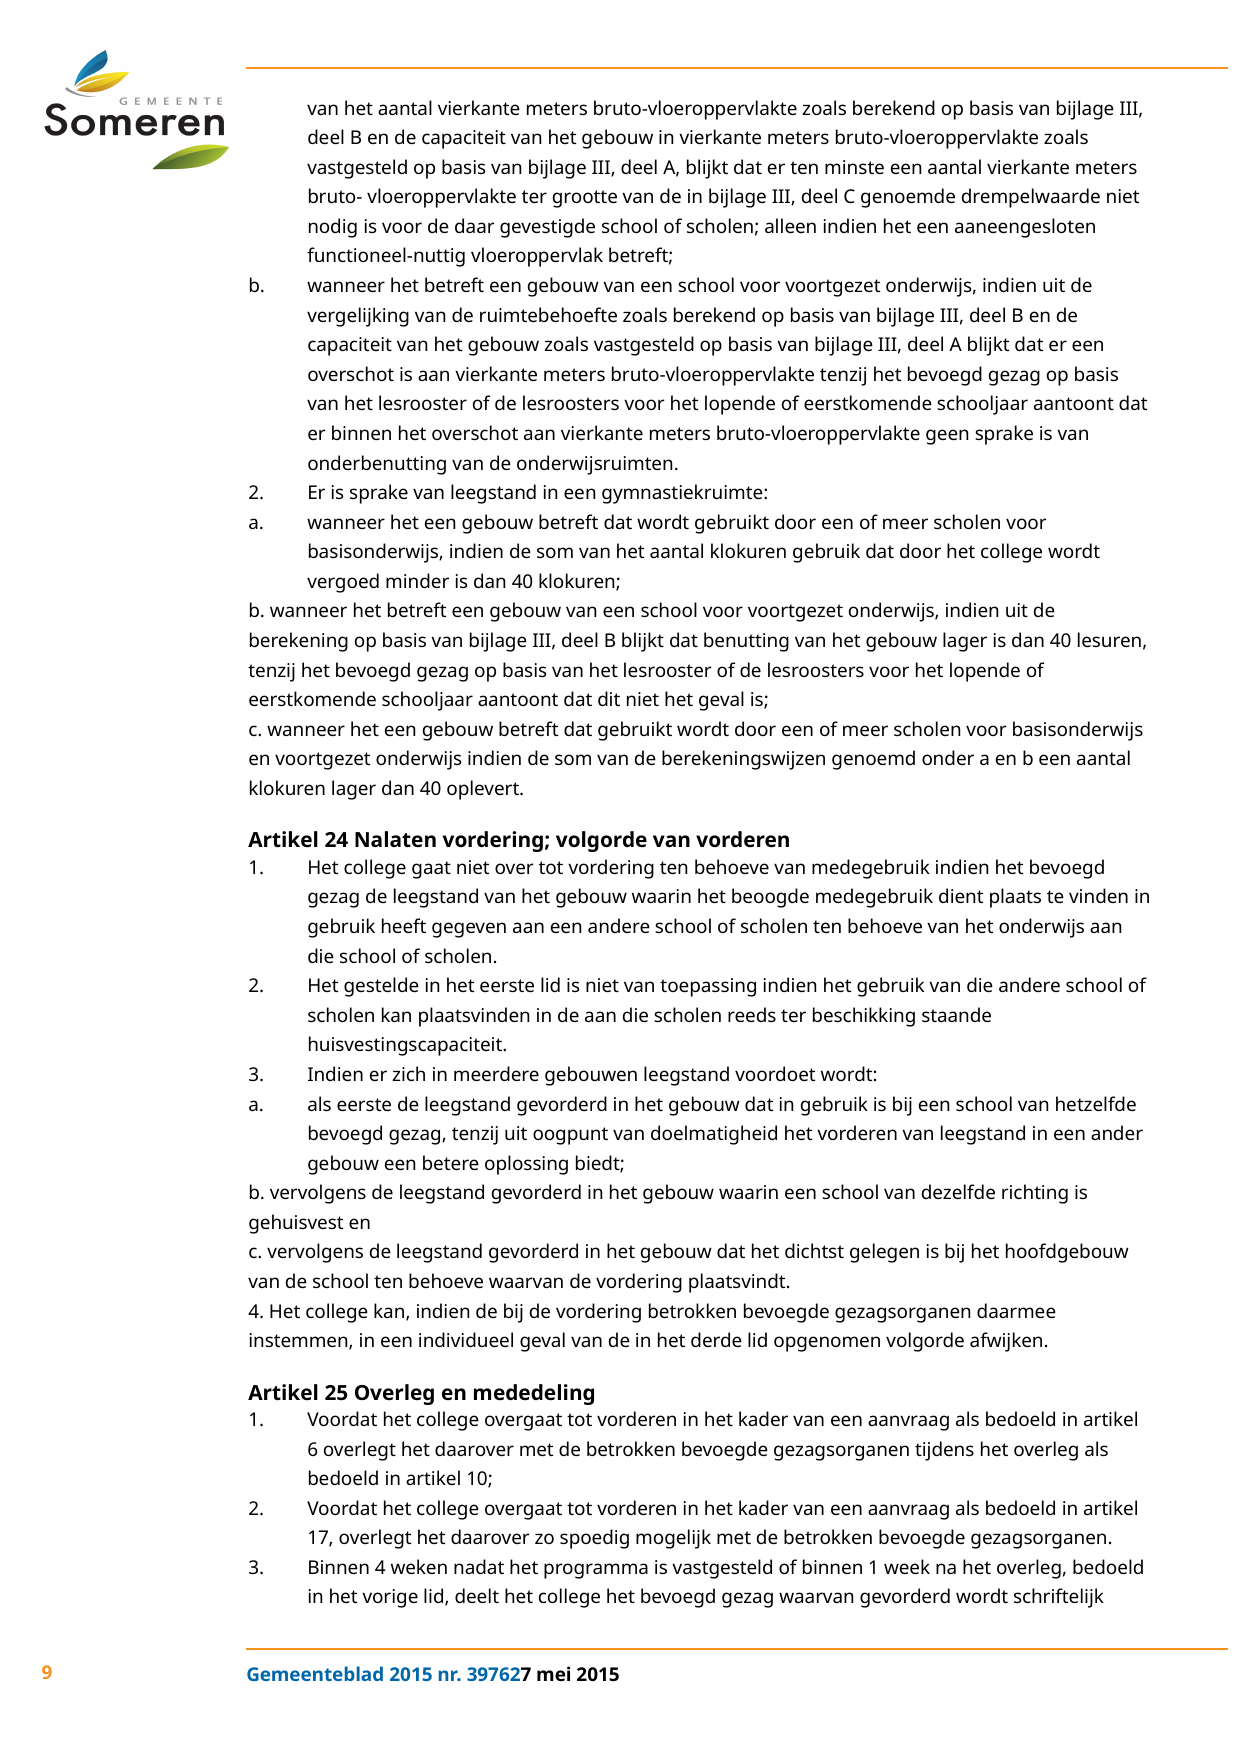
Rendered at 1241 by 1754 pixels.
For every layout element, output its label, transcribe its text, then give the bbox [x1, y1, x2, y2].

text b. wanneer het betreft een gebouw van een school voor voortgezet onderwijs, indien uit de berekening op basis van bijlage III, deel B blijkt dat benutting van het gebouw lager is dan 40 lesuren, tenzij het bevoegd gezag op basis van het lesrooster of de lesroosters voor het lopende of eerstkomende schooljaar aantoont dat dit niet het geval is; [248, 598, 1152, 712]
text c. vervolgens de leegstand gevorderd in het gebouw dat het dichtst gelegen is bij het hoofdgebouw van de school ten behoeve waarvan de vordering plaatsvindt. [248, 1239, 1152, 1294]
list van het aantal vierkante meters bruto-vloeroppervlakte zoals berekend op basis van bijlage III, deel B en de capaciteit van het gebouw in vierkante meters bruto-vloeroppervlakte zoals vastgesteld op basis van bijlage III, deel A, blijkt dat er ten minste een aantal vierkante meters bruto- vloeroppervlakte ter grootte van de in bijlage III, deel C genoemde drempelwaarde niet nodig is voor de daar gevestigde school of scholen; alleen indien het een aaneengesloten functioneel-nuttig vloeroppervlak betreft; [248, 95, 1152, 268]
list Voordat het college overgaat tot vorderen in het kader van een aanvraag als bedoeld in artikel 17, overlegt het daarover zo spoedig mogelijk met de betrokken bevoegde gezagsorganen. [248, 1495, 1152, 1550]
text Artikel 25 Overleg en mededeling [248, 1378, 1152, 1406]
list Indien er zich in meerdere gebouwen leegstand voordoet wordt: [248, 1061, 1152, 1087]
text c. wanneer het een gebouw betreft dat gebruikt wordt door een of meer scholen voor basisonderwijs en voortgezet onderwijs indien de som van de berekeningswijzen genoemd onder a en b een aantal klokuren lager dan 40 oplevert. [248, 716, 1152, 801]
text b. vervolgens de leegstand gevorderd in het gebouw waarin een school van dezelfde richting is gehuisvest en [248, 1179, 1152, 1235]
list wanneer het betreft een gebouw van een school voor voortgezet onderwijs, indien uit de vergelijking van de ruimtebehoefte zoals berekend op basis van bijlage III, deel B en de capaciteit van het gebouw zoals vastgesteld op basis van bijlage III, deel A blijkt dat er een overschot is aan vierkante meters bruto-vloeroppervlakte tenzij het bevoegd gezag op basis van het lesrooster of de lesroosters voor het lopende of eerstkomende schooljaar aantoont dat er binnen het overschot aan vierkante meters bruto-vloeroppervlakte geen sprake is van onderbenutting van de onderwijsruimten. [248, 272, 1152, 476]
text Artikel 24 Nalaten vordering; volgorde van vorderen [248, 826, 1152, 854]
list Er is sprake van leegstand in een gymnastiekruimte: [248, 479, 1152, 505]
list als eerste de leegstand gevorderd in het gebouw dat in gebruik is bij een school van hetzelfde bevoegd gezag, tenzij uit oogpunt van doelmatigheid het vorderen van leegstand in een ander gebouw een betere oplossing biedt; [248, 1091, 1152, 1176]
list Voordat het college overgaat tot vorderen in het kader van een aanvraag als bedoeld in artikel 6 overlegt het daarover met de betrokken bevoegde gezagsorganen tijdens het overleg als bedoeld in artikel 10; [248, 1406, 1152, 1491]
list Het gestelde in het eerste lid is niet van toepassing indien het gebruik van die andere school of scholen kan plaatsvinden in de aan die scholen reeds ter beschikking staande huisvestingscapaciteit. [248, 972, 1152, 1057]
list wanneer het een gebouw betreft dat wordt gebruikt door een of meer scholen voor basisonderwijs, indien de som van het aantal klokuren gebruik dat door het college wordt vergoed minder is dan 40 klokuren; [248, 509, 1152, 594]
text 4. Het college kan, indien de bij de vordering betrokken bevoegde gezagsorganen daarmee instemmen, in een individueel geval van de in het derde lid opgenomen volgorde afwijken. [248, 1298, 1152, 1353]
picture [41, 47, 231, 172]
list Het college gaat niet over tot vordering ten behoeve van medegebruik indien het bevoegd gezag de leegstand van het gebouw waarin het beoogde medegebruik dient plaats te vinden in gebruik heeft gegeven aan een andere school of scholen ten behoeve van het onderwijs aan die school of scholen. [248, 854, 1152, 968]
list Binnen 4 weken nadat het programma is vastgesteld of binnen 1 week na het overleg, bedoeld in het vorige lid, deelt het college het bevoegd gezag waarvan gevorderd wordt schriftelijk [248, 1554, 1152, 1609]
